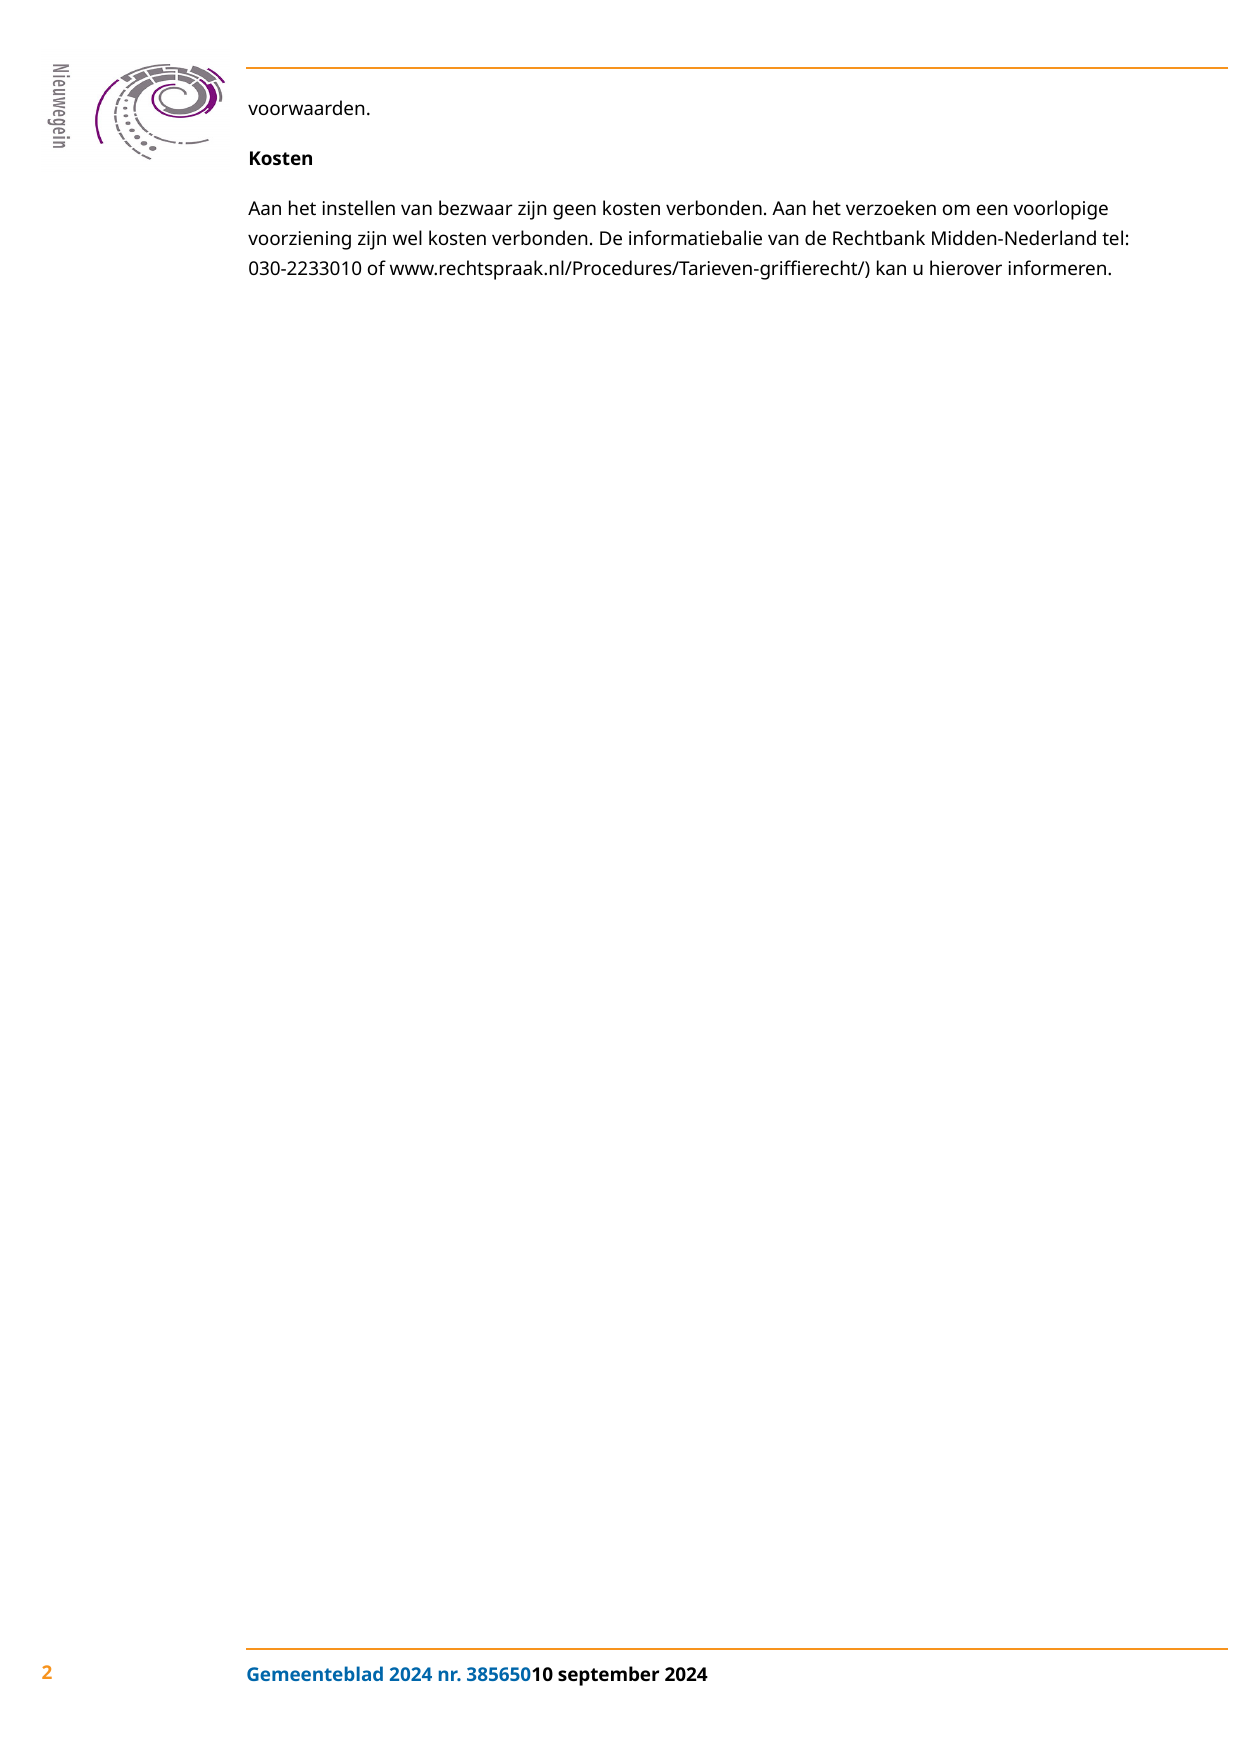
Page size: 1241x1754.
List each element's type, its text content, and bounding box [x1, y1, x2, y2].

text Kosten [248, 145, 1152, 171]
text voorwaarden. [248, 95, 1152, 121]
picture [41, 47, 231, 172]
text Aan het instellen van bezwaar zijn geen kosten verbonden. Aan het verzoeken om een voorlopige voorziening zijn wel kosten verbonden. De informatiebalie van de Rechtbank Midden-Nederland tel: 030-2233010 of www.rechtspraak.nl/Procedures/Tarieven-griffierecht/) kan u hierover informeren. [248, 196, 1152, 281]
